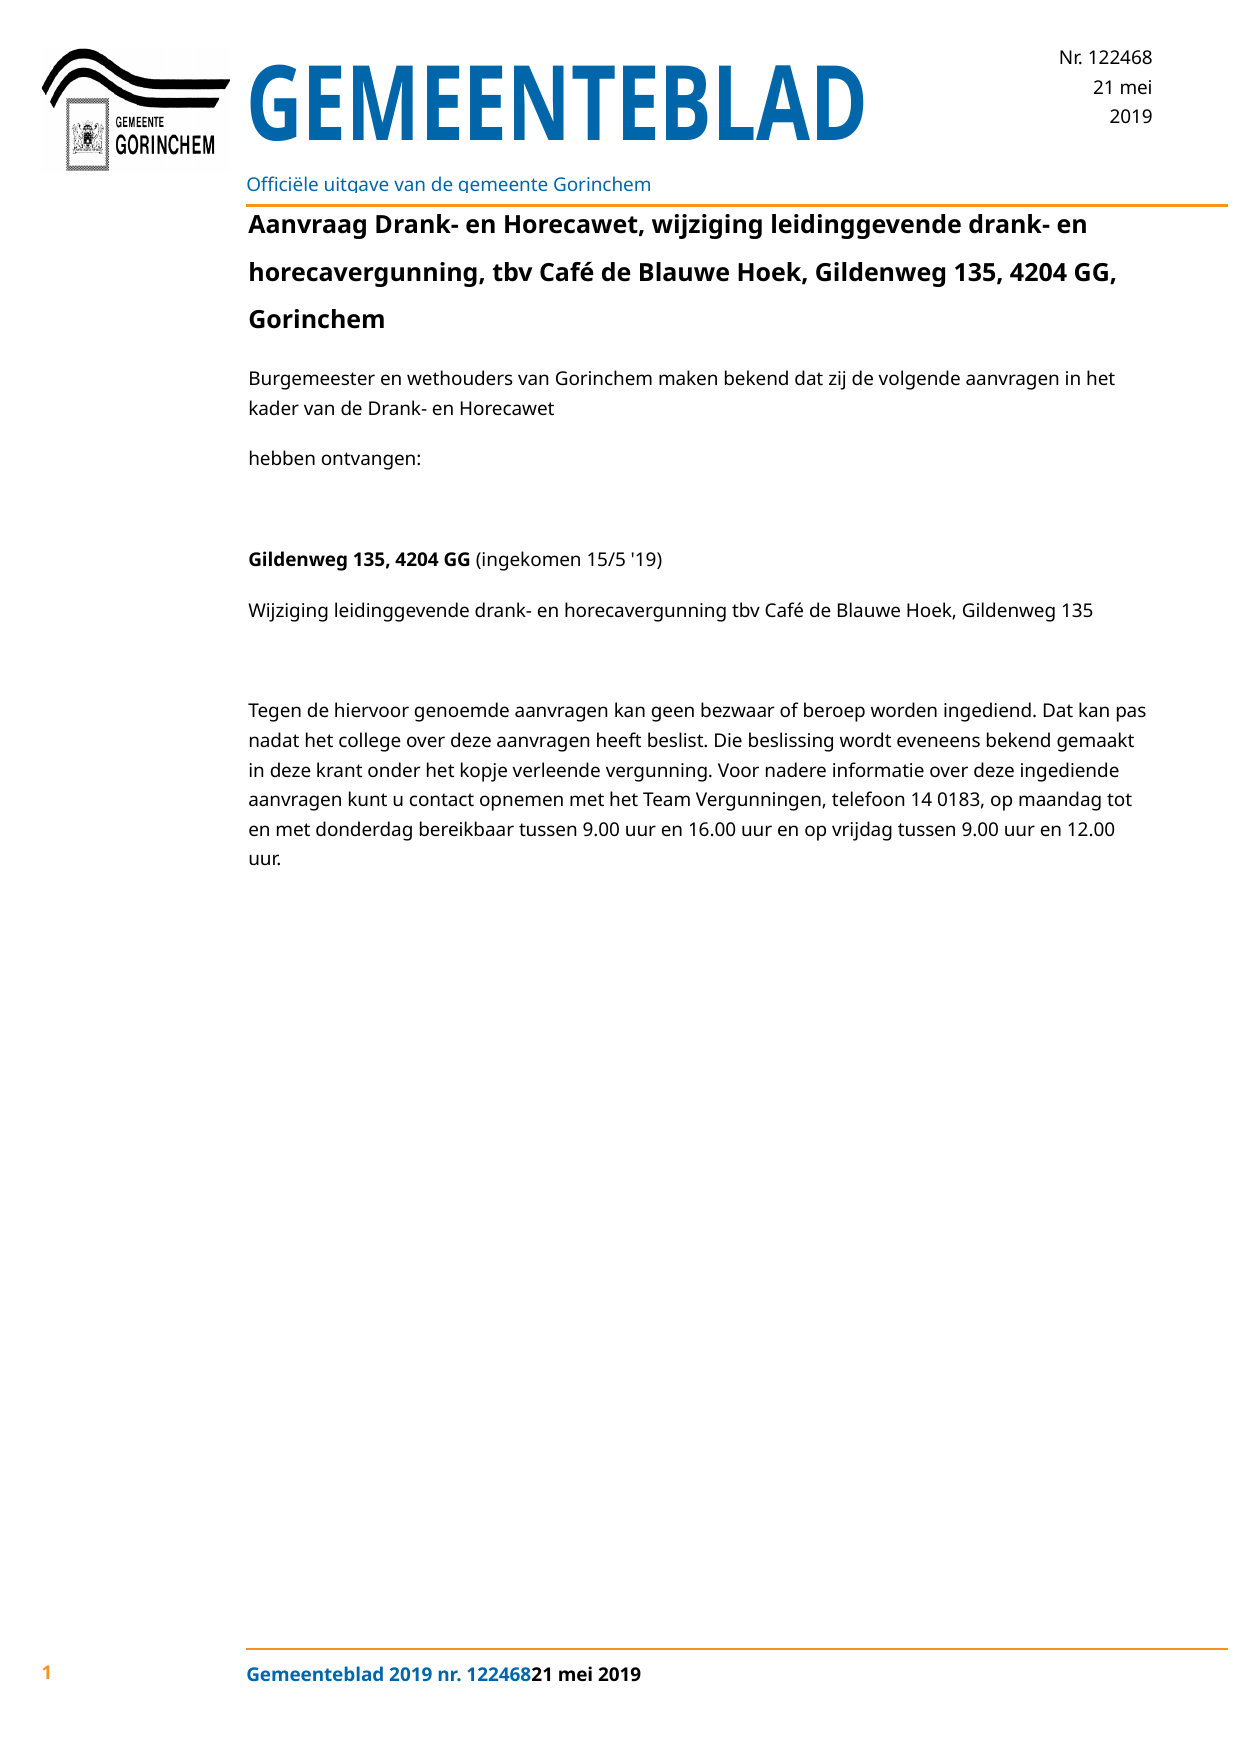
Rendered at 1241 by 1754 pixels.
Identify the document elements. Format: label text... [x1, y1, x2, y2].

picture [41, 47, 231, 172]
text Tegen de hiervoor genoemde aanvragen kan geen bezwaar of beroep worden ingediend. Dat kan pas nadat het college over deze aanvragen heeft beslist. Die beslissing wordt eveneens bekend gemaakt in deze krant onder het kopje verleende vergunning. Voor nadere informatie over deze ingediende aanvragen kunt u contact opnemen met het Team Vergunningen, telefoon 14 0183, op maandag tot en met donderdag bereikbaar tussen 9.00 uur en 16.00 uur en op vrijdag tussen 9.00 uur en 12.00 uur. [248, 698, 1152, 871]
text hebben ontvangen: [248, 446, 1152, 471]
text Burgemeester en wethouders van Gorinchem maken bekend dat zij de volgende aanvragen in het kader van de Drank- en Horecawet [248, 366, 1152, 421]
text Gildenweg 135, 4204 GG (ingekomen 15/5 '19) [248, 546, 1152, 572]
text Wijziging leidinggevende drank- en horecavergunning tbv Café de Blauwe Hoek, Gildenweg 135 [248, 597, 1152, 622]
text Aanvraag Drank- en Horecawet, wijziging leidinggevende drank- en horecavergunning, tbv Café de Blauwe Hoek, Gildenweg 135, 4204 GG, Gorinchem [248, 207, 1152, 336]
